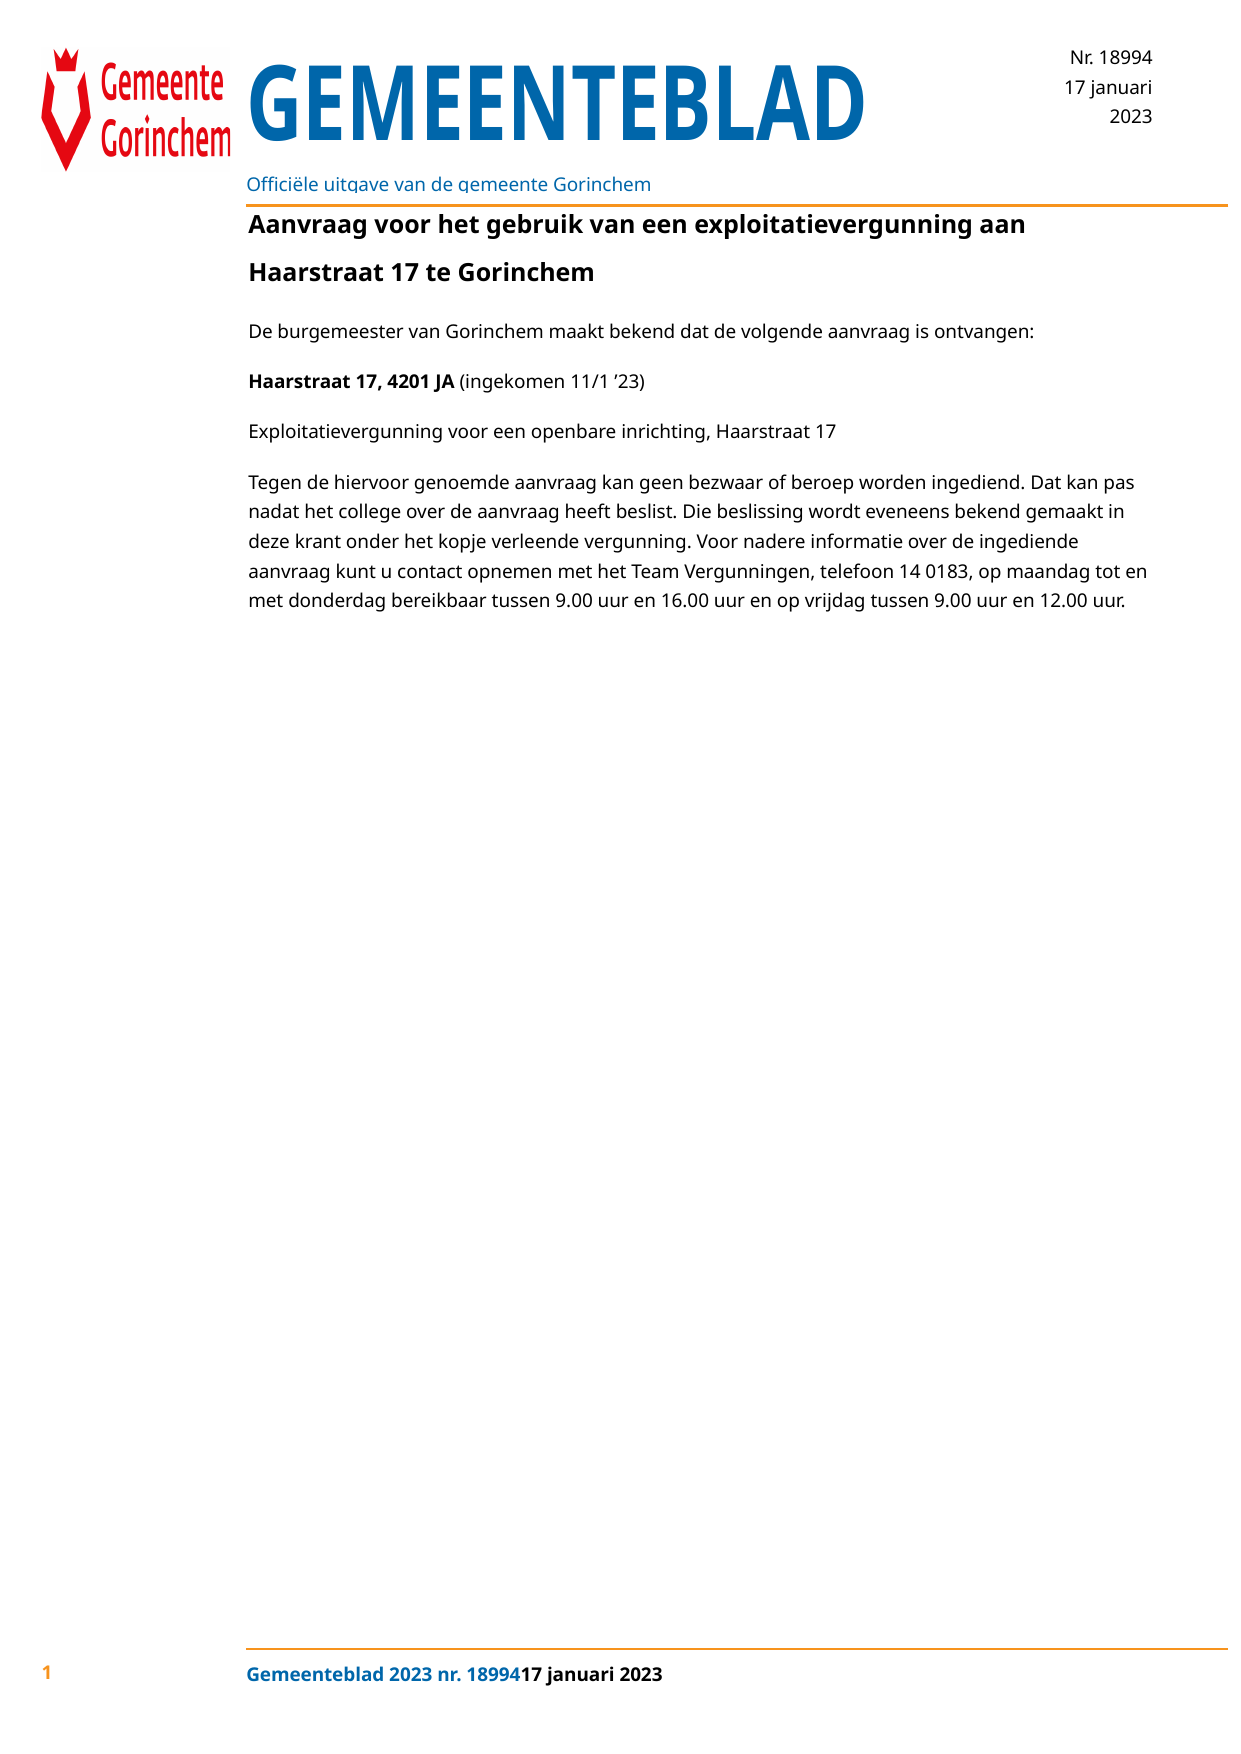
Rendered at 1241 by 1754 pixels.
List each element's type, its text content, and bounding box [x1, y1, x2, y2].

text Tegen de hiervoor genoemde aanvraag kan geen bezwaar of beroep worden ingediend. Dat kan pas nadat het college over de aanvraag heeft beslist. Die beslissing wordt eveneens bekend gemaakt in deze krant onder het kopje verleende vergunning. Voor nadere informatie over de ingediende aanvraag kunt u contact opnemen met het Team Vergunningen, telefoon 14 0183, op maandag tot en met donderdag bereikbaar tussen 9.00 uur en 16.00 uur en op vrijdag tussen 9.00 uur en 12.00 uur. [248, 469, 1152, 613]
text Exploitatievergunning voor een openbare inrichting, Haarstraat 17 [248, 419, 1152, 444]
text De burgemeester van Gorinchem maakt bekend dat de volgende aanvraag is ontvangen: [248, 318, 1152, 344]
text Aanvraag voor het gebruik van een exploitatievergunning aan Haarstraat 17 te Gorinchem [248, 207, 1152, 288]
picture [41, 47, 231, 172]
text Haarstraat 17, 4201 JA (ingekomen 11/1 ’23) [248, 368, 1152, 394]
